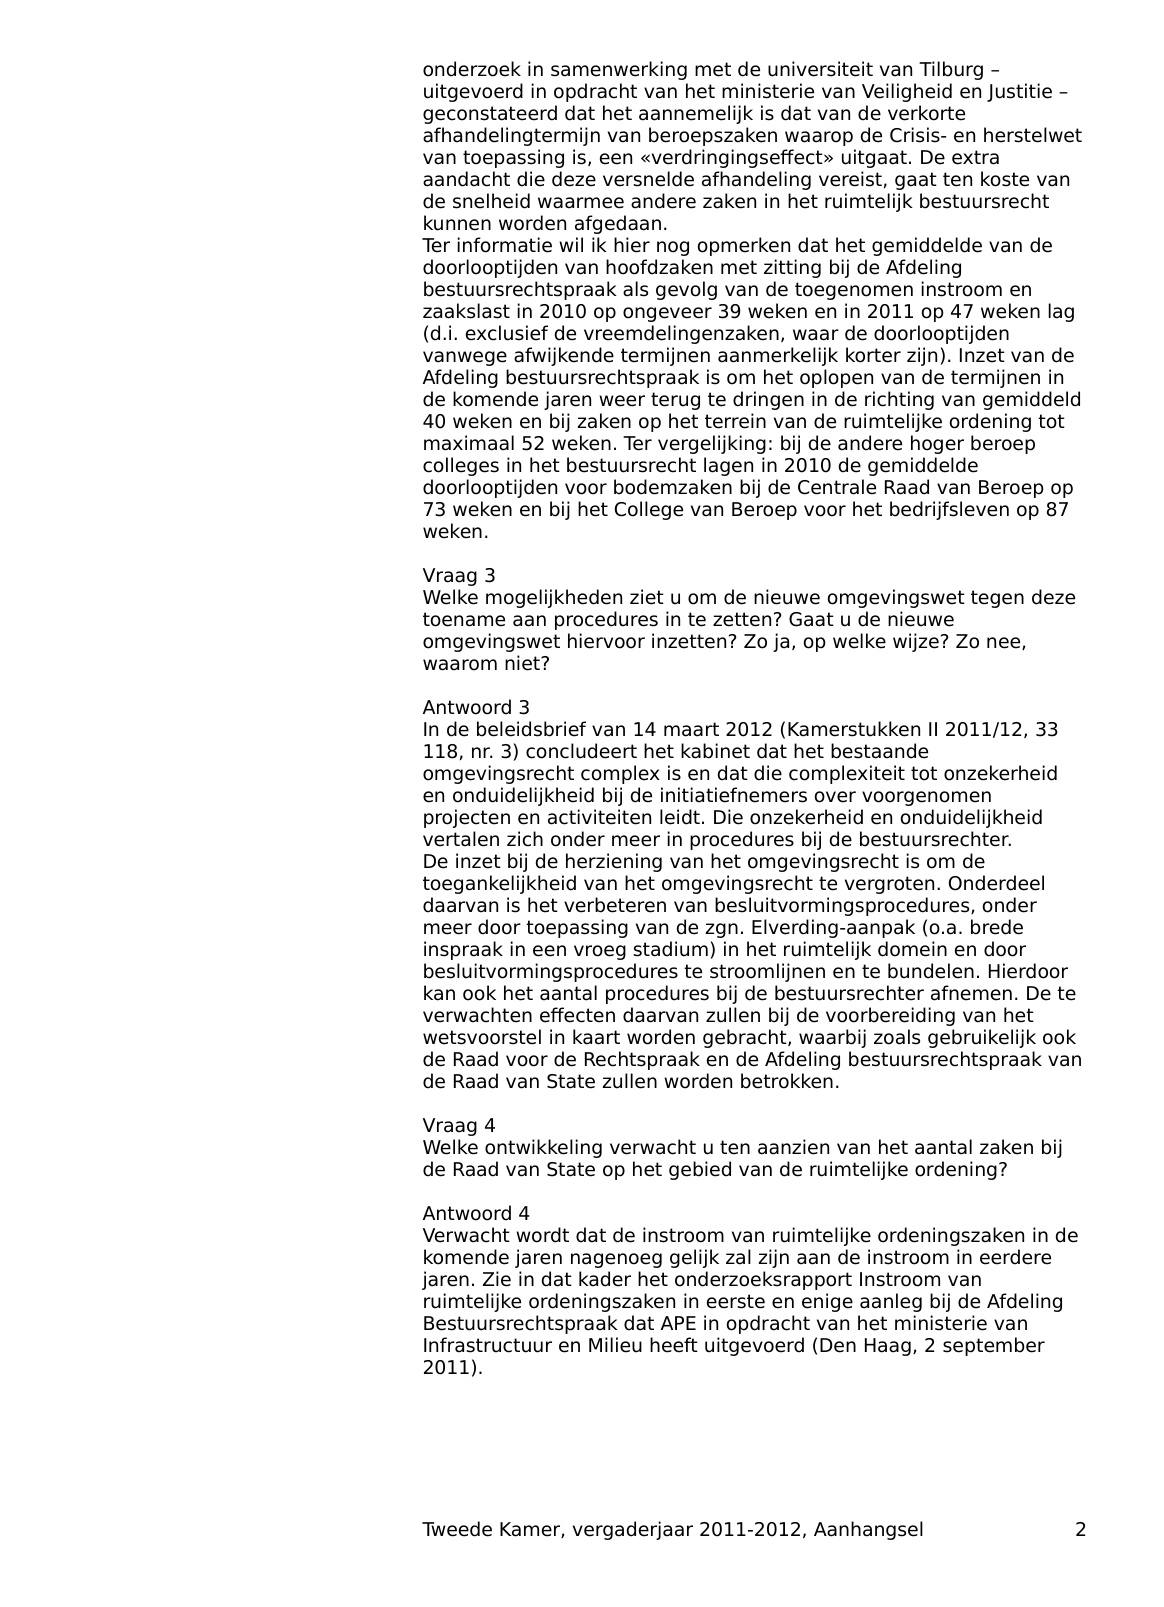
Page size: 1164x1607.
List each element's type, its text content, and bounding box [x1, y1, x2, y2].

text Welke mogelijkheden ziet u om de nieuwe omgevingswet tegen deze toename aan procedures in te zetten? Gaat u de nieuwe omgevingswet hiervoor inzetten? Zo ja, op welke wijze? Zo nee, waarom niet? [422, 587, 1087, 675]
text onderzoek in samenwerking met de universiteit van Tilburg – uitgevoerd in opdracht van het ministerie van Veiligheid en Justitie – geconstateerd dat het aannemelijk is dat van de verkorte afhandelingtermijn van beroepszaken waarop de Crisis- en herstelwet van toepassing is, een «verdringingseffect» uitgaat. De extra aandacht die deze versnelde afhandeling vereist, gaat ten koste van de snelheid waarmee andere zaken in het ruimtelijk bestuursrecht kunnen worden afgedaan. [422, 59, 1087, 235]
text Antwoord 3 [422, 697, 1087, 719]
text Antwoord 4 [422, 1203, 1087, 1225]
text De inzet bij de herziening van het omgevingsrecht is om de toegankelijkheid van het omgevingsrecht te vergroten. Onderdeel daarvan is het verbeteren van besluitvormingsprocedures, onder meer door toepassing van de zgn. Elverding-aanpak (o.a. brede inspraak in een vroeg stadium) in het ruimtelijk domein en door besluitvormingsprocedures te stroomlijnen en te bundelen. Hierdoor kan ook het aantal procedures bij de bestuursrechter afnemen. De te verwachten effecten daarvan zullen bij de voorbereiding van het wetsvoorstel in kaart worden gebracht, waarbij zoals gebruikelijk ook de Raad voor de Rechtspraak en de Afdeling bestuursrechtspraak van de Raad van State zullen worden betrokken. [422, 851, 1087, 1092]
text Vraag 4 [422, 1115, 1087, 1137]
text Ter informatie wil ik hier nog opmerken dat het gemiddelde van de doorlooptijden van hoofdzaken met zitting bij de Afdeling bestuursrechtspraak als gevolg van de toegenomen instroom en zaakslast in 2010 op ongeveer 39 weken en in 2011 op 47 weken lag (d.i. exclusief de vreemdelingenzaken, waar de doorlooptijden vanwege afwijkende termijnen aanmerkelijk korter zijn). Inzet van de Afdeling bestuursrechtspraak is om het oplopen van de termijnen in de komende jaren weer terug te dringen in de richting van gemiddeld 40 weken en bij zaken op het terrein van de ruimtelijke ordening tot maximaal 52 weken. Ter vergelijking: bij de andere hoger beroep colleges in het bestuursrecht lagen in 2010 de gemiddelde doorlooptijden voor bodemzaken bij de Centrale Raad van Beroep op 73 weken en bij het College van Beroep voor het bedrijfsleven op 87 weken. [422, 235, 1087, 543]
text Vraag 3 [422, 565, 1087, 587]
text Verwacht wordt dat de instroom van ruimtelijke ordeningszaken in de komende jaren nagenoeg gelijk zal zijn aan de instroom in eerdere jaren. Zie in dat kader het onderzoeksrapport Instroom van ruimtelijke ordeningszaken in eerste en enige aanleg bij de Afdeling Bestuursrechtspraak dat APE in opdracht van het ministerie van Infrastructuur en Milieu heeft uitgevoerd (Den Haag, 2 september 2011). [422, 1225, 1087, 1379]
text Welke ontwikkeling verwacht u ten aanzien van het aantal zaken bij de Raad van State op het gebied van de ruimtelijke ordening? [422, 1137, 1087, 1181]
text In de beleidsbrief van 14 maart 2012 (Kamerstukken II 2011/12, 33 118, nr. 3) concludeert het kabinet dat het bestaande omgevingsrecht complex is en dat die complexiteit tot onzekerheid en onduidelijkheid bij de initiatiefnemers over voorgenomen projecten en activiteiten leidt. Die onzekerheid en onduidelijkheid vertalen zich onder meer in procedures bij de bestuursrechter. [422, 719, 1087, 851]
